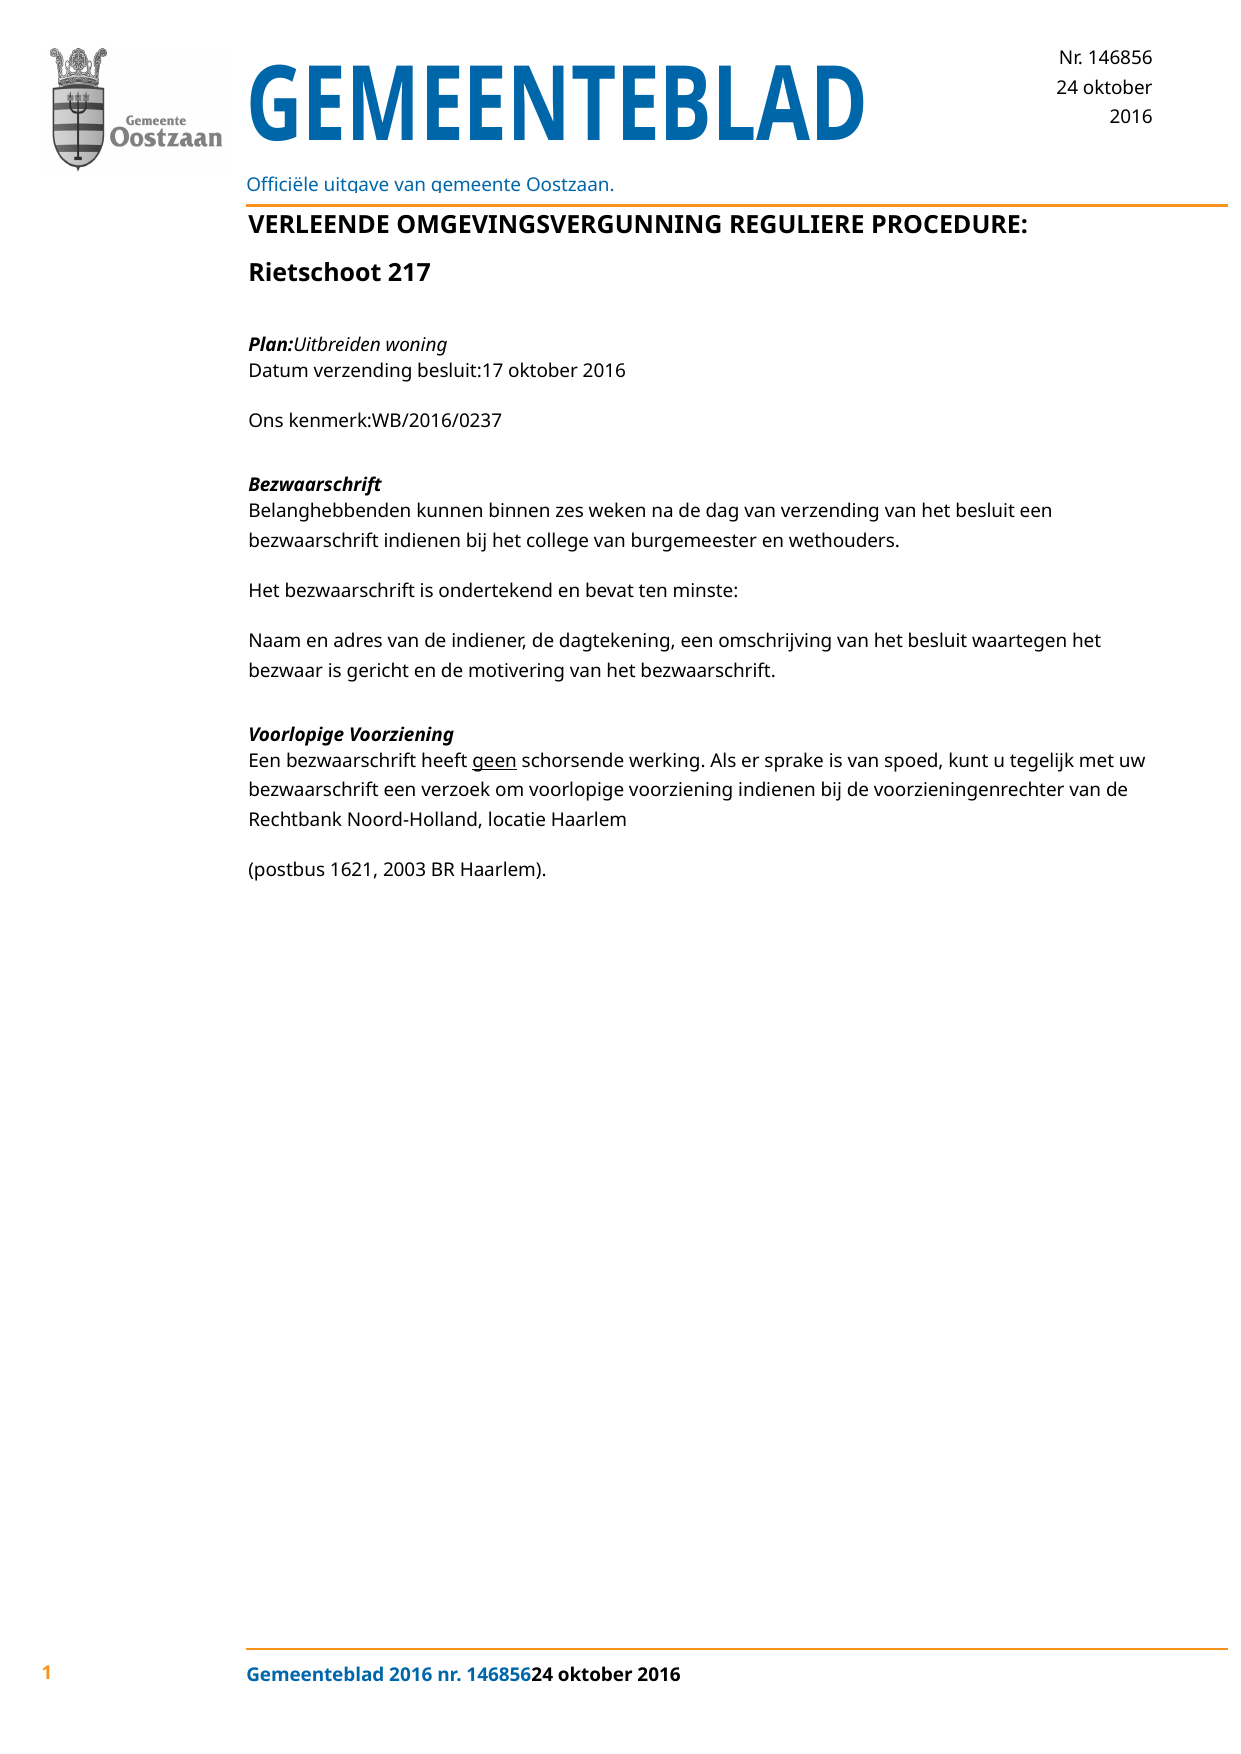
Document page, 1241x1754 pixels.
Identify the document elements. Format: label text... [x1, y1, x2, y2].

text Ons kenmerk:WB/2016/0237 [248, 408, 1152, 433]
text Voorlopige Voorziening [248, 721, 1152, 747]
text Belanghebbenden kunnen binnen zes weken na de dag van verzending van het besluit een bezwaarschrift indienen bij het college van burgemeester en wethouders. [248, 497, 1152, 553]
text Het bezwaarschrift is ondertekend en bevat ten minste: [248, 577, 1152, 603]
text VERLEENDE OMGEVINGSVERGUNNING REGULIERE PROCEDURE: Rietschoot 217 [248, 207, 1152, 288]
text Bezwaarschrift [248, 472, 1152, 497]
text Een bezwaarschrift heeft geen schorsende werking. Als er sprake is van spoed, kunt u tegelijk met uw bezwaarschrift een verzoek om voorlopige voorziening indienen bij de voorzieningenrechter van de Rechtbank Noord-Holland, locatie Haarlem [248, 747, 1152, 832]
text (postbus 1621, 2003 BR Haarlem). [248, 857, 1152, 882]
text Datum verzending besluit:17 oktober 2016 [248, 357, 1152, 383]
picture [41, 47, 231, 172]
text Plan:Uitbreiden woning [248, 331, 1152, 357]
text Naam en adres van de indiener, de dagtekening, een omschrijving van het besluit waartegen het bezwaar is gericht en de motivering van het bezwaarschrift. [248, 628, 1152, 683]
